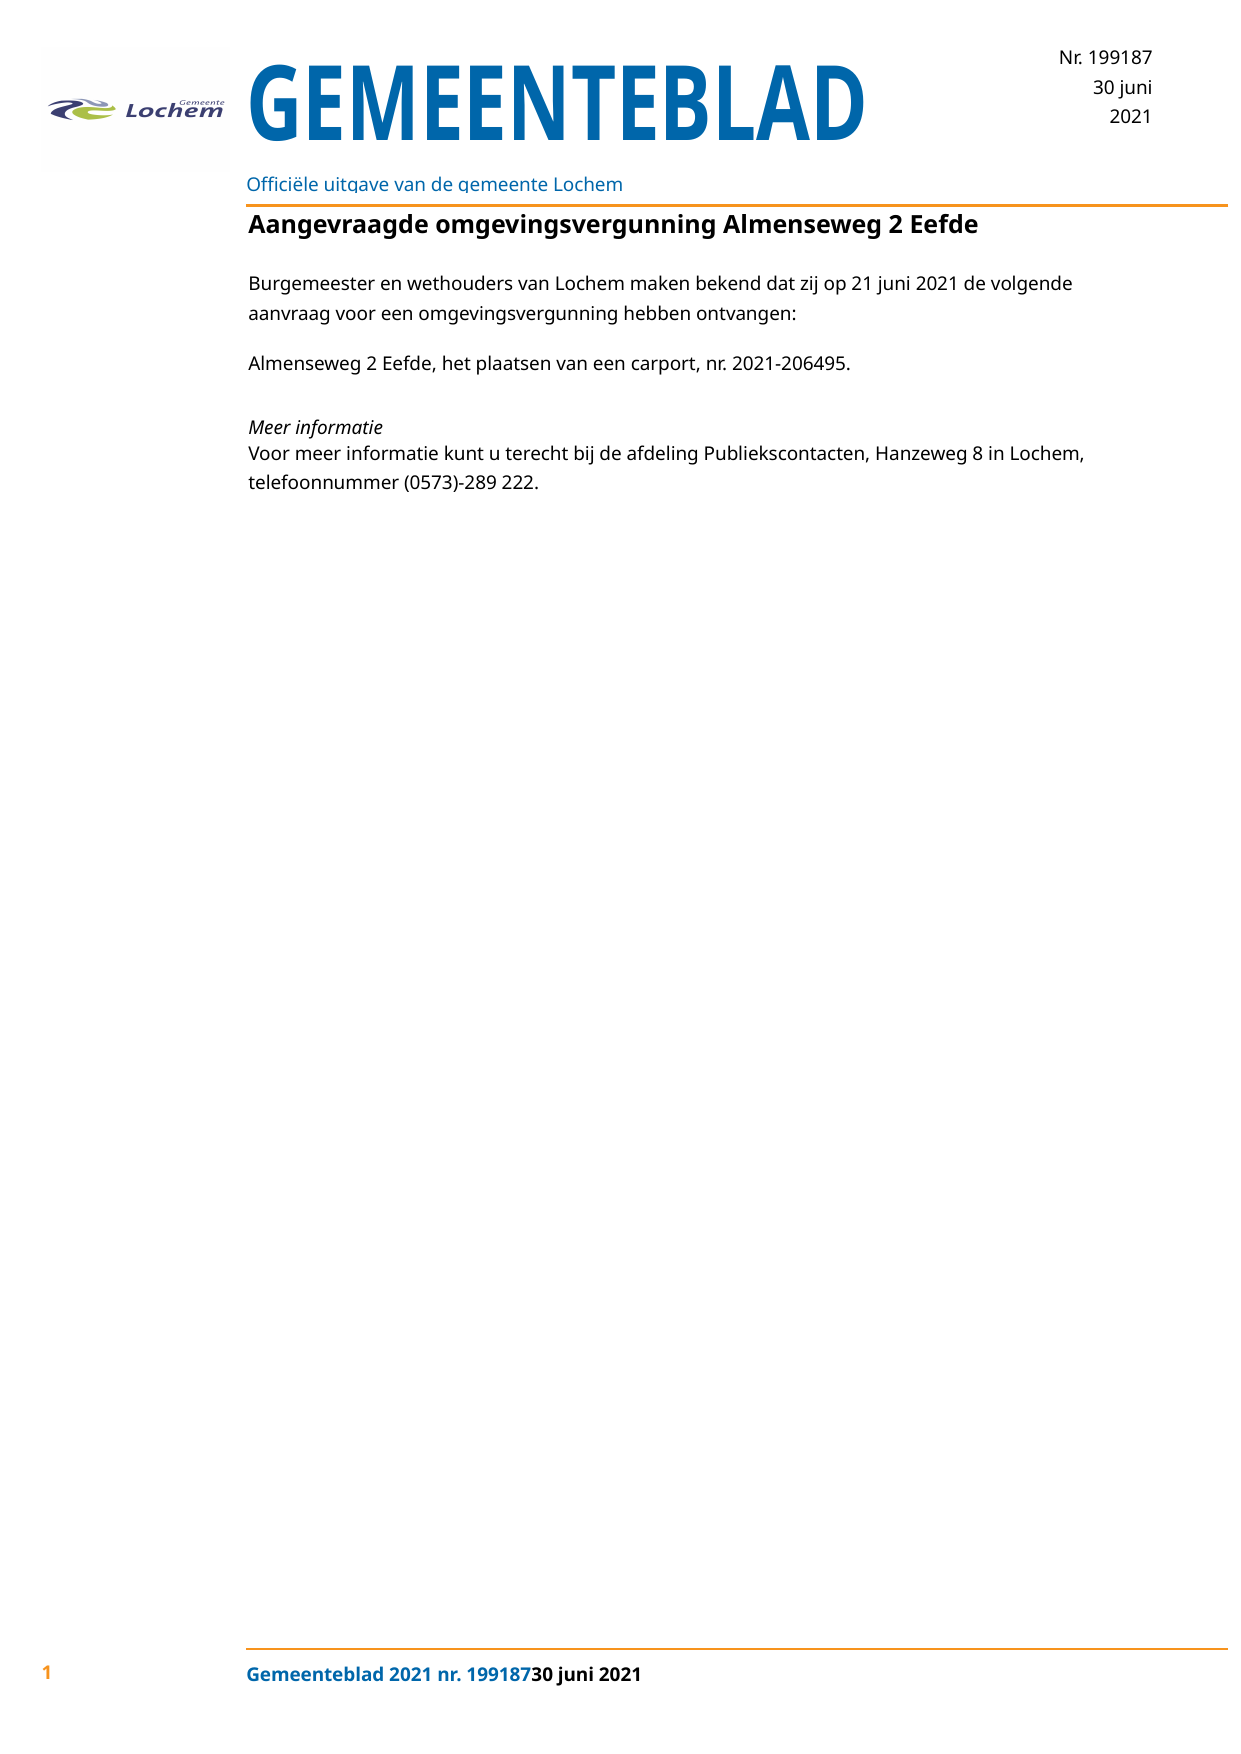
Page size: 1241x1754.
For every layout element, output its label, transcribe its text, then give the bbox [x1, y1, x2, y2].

text Burgemeester en wethouders van Lochem maken bekend dat zij op 21 juni 2021 de volgende aanvraag voor een omgevingsvergunning hebben ontvangen: [248, 270, 1152, 326]
text Aangevraagde omgevingsvergunning Almenseweg 2 Eefde [248, 207, 1152, 241]
text Voor meer informatie kunt u terecht bij de afdeling Publiekscontacten, Hanzeweg 8 in Lochem, telefoonnummer (0573)-289 222. [248, 440, 1152, 495]
text Meer informatie [248, 414, 1152, 440]
picture [41, 47, 231, 172]
text Almenseweg 2 Eefde, het plaatsen van een carport, nr. 2021-206495. [248, 350, 1152, 376]
